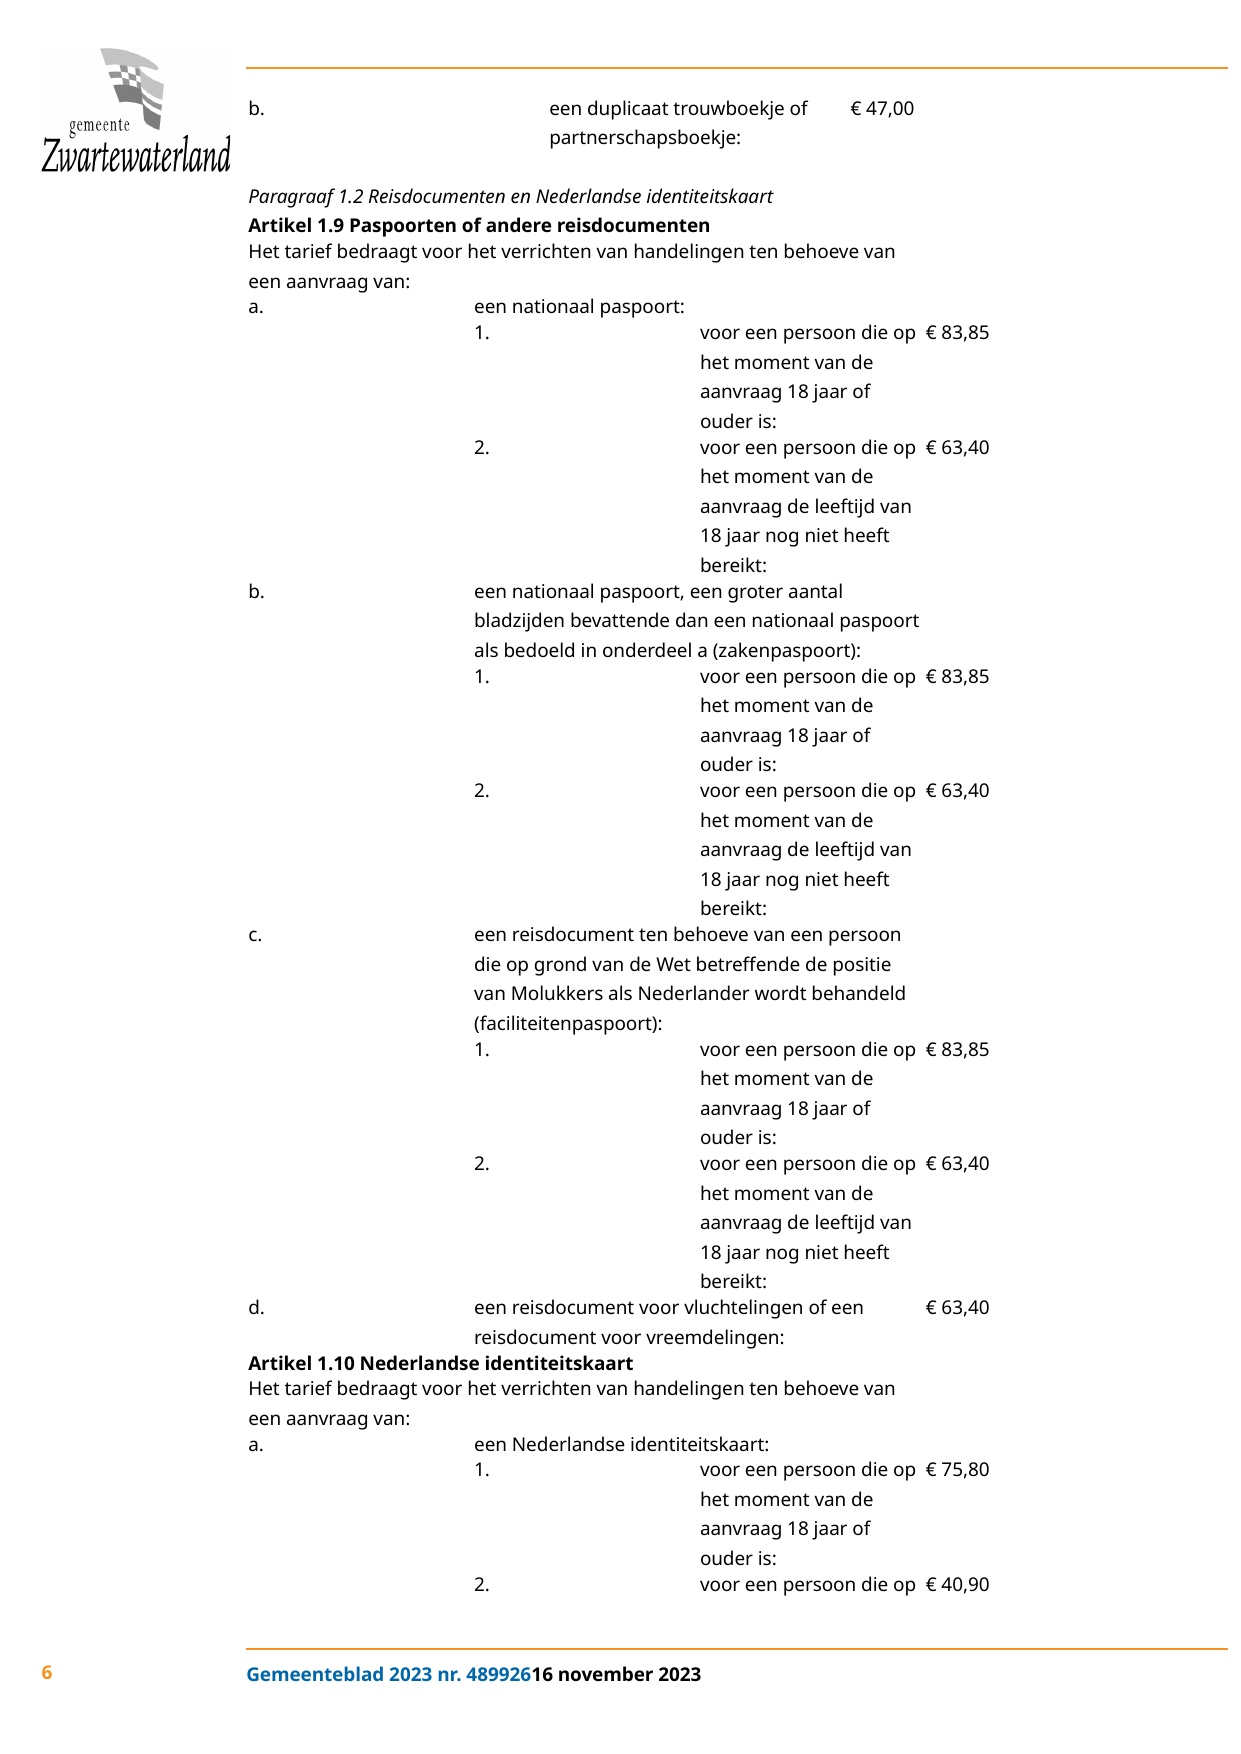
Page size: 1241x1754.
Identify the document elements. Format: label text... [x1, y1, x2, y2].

table_cell voor een persoon die op het moment van de aanvraag de leeftijd van 18 jaar nog niet heeft bereikt: [700, 434, 926, 578]
table_cell € 75,80 [926, 1456, 1152, 1571]
table_cell [248, 777, 474, 921]
table_cell [926, 921, 1152, 1036]
table_cell € 40,90 [926, 1571, 1152, 1597]
table_cell Artikel 1.10 Nederlandse identiteitskaart [248, 1350, 926, 1375]
table_cell [248, 434, 474, 578]
table_cell b. [248, 95, 549, 150]
table_cell a. [248, 294, 474, 319]
table_cell [248, 1150, 474, 1294]
text Paragraaf 1.2 Reisdocumenten en Nederlandse identiteitskaart [248, 183, 1152, 209]
picture [41, 47, 231, 172]
table_cell voor een persoon die op [700, 1571, 926, 1597]
table_cell 1. [474, 1456, 700, 1571]
table_cell 2. [474, 777, 700, 921]
table_cell 1. [474, 319, 700, 434]
table_cell voor een persoon die op het moment van de aanvraag de leeftijd van 18 jaar nog niet heeft bereikt: [700, 1150, 926, 1294]
table_cell een nationaal paspoort, een groter aantal bladzijden bevattende dan een nationaal paspoort als bedoeld in onderdeel a (zakenpaspoort): [474, 578, 926, 663]
table_cell € 83,85 [926, 319, 1152, 434]
table_cell voor een persoon die op het moment van de aanvraag 18 jaar of ouder is: [700, 1456, 926, 1571]
table_cell [926, 1350, 1152, 1375]
table_cell [926, 294, 1152, 319]
table_cell [926, 578, 1152, 663]
table_cell [926, 1375, 1152, 1431]
table_cell € 47,00 [850, 95, 1152, 150]
table_cell € 63,40 [926, 1150, 1152, 1294]
table_header [926, 213, 1152, 238]
table_cell [248, 663, 474, 777]
table_cell € 83,85 [926, 1036, 1152, 1150]
table_cell een Nederlandse identiteitskaart: [474, 1431, 926, 1456]
table_cell voor een persoon die op het moment van de aanvraag de leeftijd van 18 jaar nog niet heeft bereikt: [700, 777, 926, 921]
table_cell [248, 1456, 474, 1571]
table_cell [926, 1431, 1152, 1456]
table_cell voor een persoon die op het moment van de aanvraag 18 jaar of ouder is: [700, 663, 926, 777]
table_cell Het tarief bedraagt voor het verrichten van handelingen ten behoeve van een aanvraag van: [248, 238, 926, 294]
table_cell b. [248, 578, 474, 663]
table_cell 1. [474, 663, 700, 777]
table_cell [926, 238, 1152, 294]
table_cell € 63,40 [926, 434, 1152, 578]
table_cell d. [248, 1294, 474, 1350]
table_cell voor een persoon die op het moment van de aanvraag 18 jaar of ouder is: [700, 319, 926, 434]
table_cell een duplicaat trouwboekje of partnerschapsboekje: [549, 95, 850, 150]
table_cell 2. [474, 1150, 700, 1294]
table_cell een reisdocument voor vluchtelingen of een reisdocument voor vreemdelingen: [474, 1294, 926, 1350]
table_cell [248, 319, 474, 434]
table_cell 2. [474, 1571, 700, 1597]
table_cell een reisdocument ten behoeve van een persoon die op grond van de Wet betreffende de positie van Molukkers als Nederlander wordt behandeld (faciliteitenpaspoort): [474, 921, 926, 1036]
table_cell 2. [474, 434, 700, 578]
table_cell € 63,40 [926, 777, 1152, 921]
table_cell Het tarief bedraagt voor het verrichten van handelingen ten behoeve van een aanvraag van: [248, 1375, 926, 1431]
table_cell c. [248, 921, 474, 1036]
table_cell [248, 1571, 474, 1597]
table_cell € 63,40 [926, 1294, 1152, 1350]
table_cell een nationaal paspoort: [474, 294, 926, 319]
table_cell € 83,85 [926, 663, 1152, 777]
table_cell [248, 1036, 474, 1150]
table_header Artikel 1.9 Paspoorten of andere reisdocumenten [248, 213, 926, 238]
table_cell a. [248, 1431, 474, 1456]
table_cell voor een persoon die op het moment van de aanvraag 18 jaar of ouder is: [700, 1036, 926, 1150]
table_cell 1. [474, 1036, 700, 1150]
